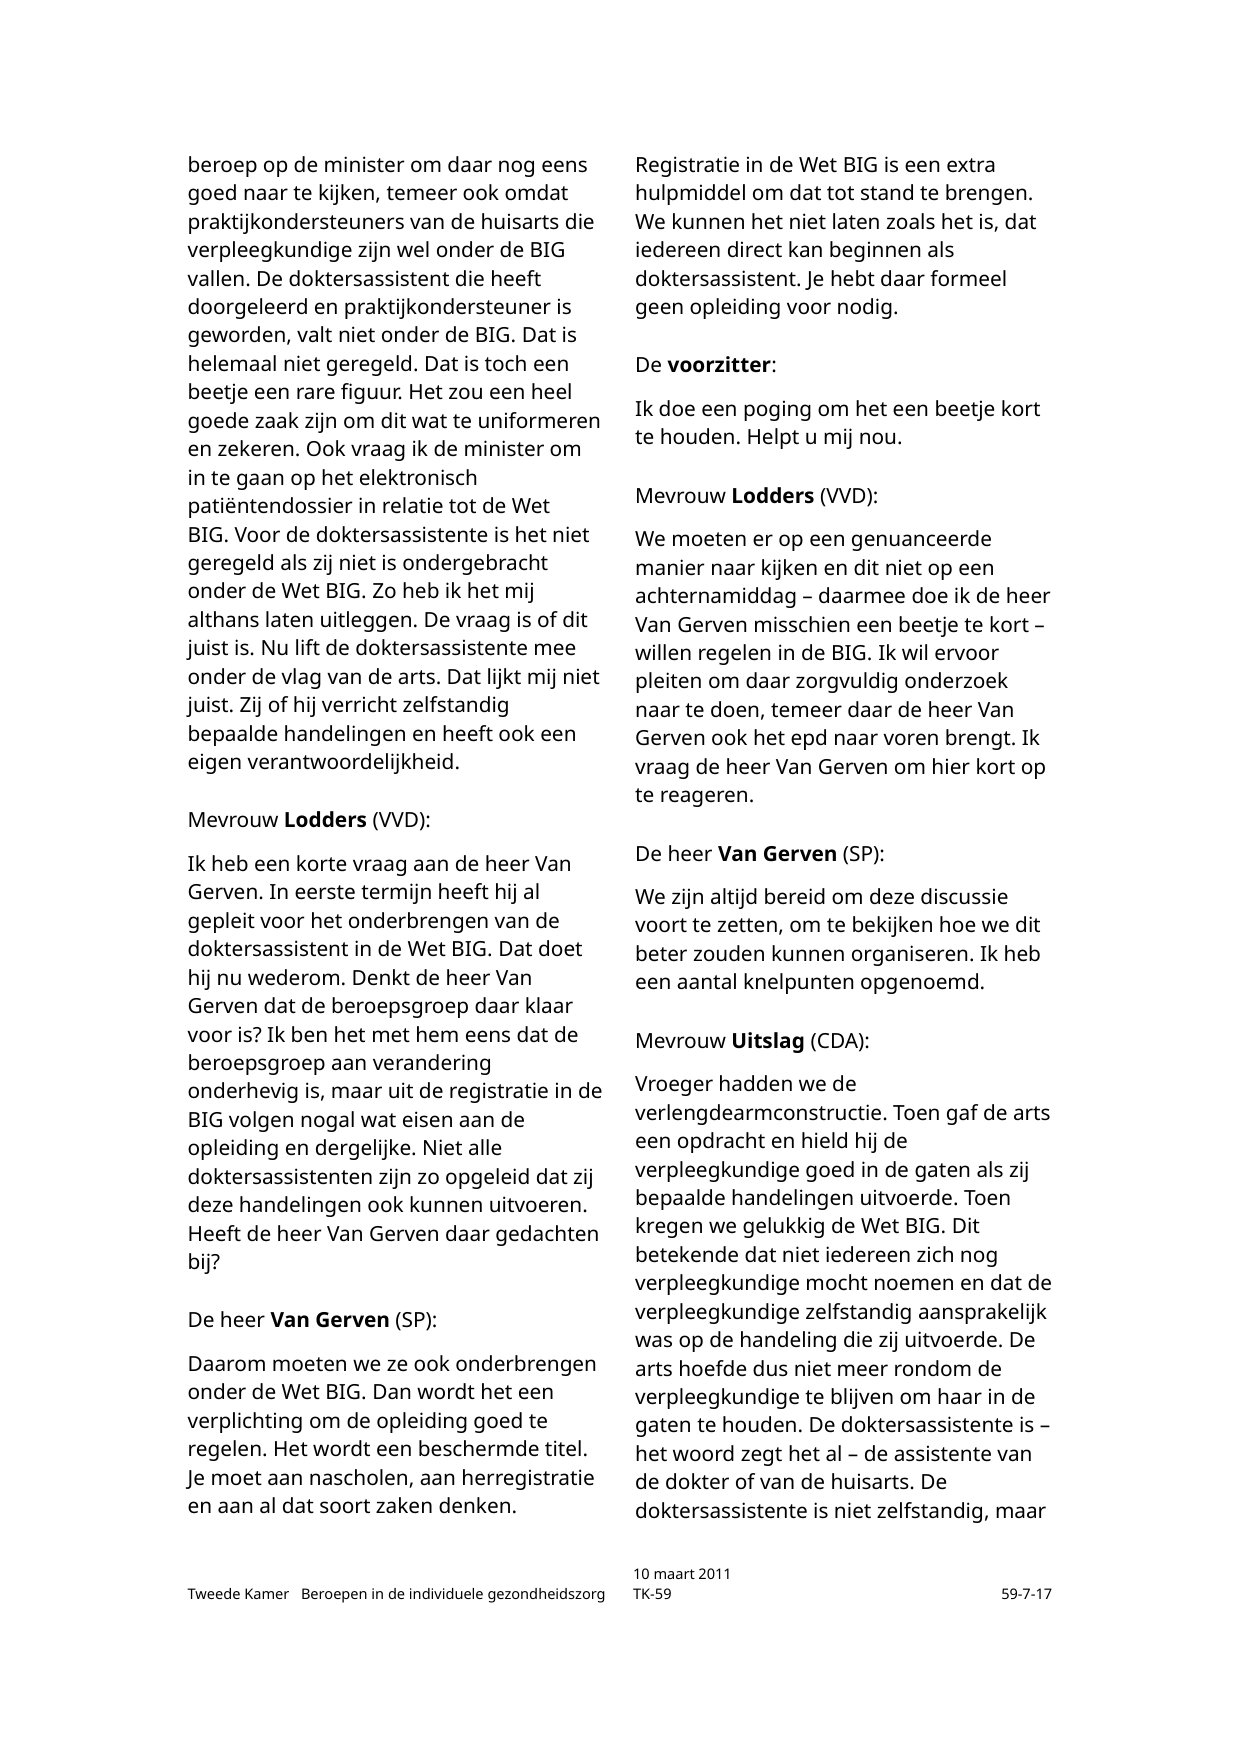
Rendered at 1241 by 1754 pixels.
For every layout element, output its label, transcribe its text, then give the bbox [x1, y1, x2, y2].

text Daarom moeten we ze ook onderbrengen onder de Wet BIG. Dan wordt het een verplichting om de opleiding goed te regelen. Het wordt een beschermde titel. Je moet aan nascholen, aan herregistratie en aan al dat soort zaken denken. [187, 1349, 605, 1520]
text Vroeger hadden we de verlengdearmconstructie. Toen gaf de arts een opdracht en hield hij de verpleegkundige goed in de gaten als zij bepaalde handelingen uitvoerde. Toen kregen we gelukkig de Wet BIG. Dit betekende dat niet iedereen zich nog verpleegkundige mocht noemen en dat de verpleegkundige zelfstandig aansprakelijk was op de handeling die zij uitvoerde. De arts hoefde dus niet meer rondom de verpleegkundige te blijven om haar in de gaten te houden. De doktersassistente is – het woord zegt het al – de assistente van de dokter of van de huisarts. De doktersassistente is niet zelfstandig, maar [635, 1069, 1053, 1524]
text De heer Van Gerven (SP): [635, 839, 1053, 867]
text We moeten er op een genuanceerde manier naar kijken en dit niet op een achternamiddag – daarmee doe ik de heer Van Gerven misschien een beetje te kort – willen regelen in de BIG. Ik wil ervoor pleiten om daar zorgvuldig onderzoek naar te doen, temeer daar de heer Van Gerven ook het epd naar voren brengt. Ik vraag de heer Van Gerven om hier kort op te reageren. [635, 524, 1053, 809]
text Registratie in de Wet BIG is een extra hulpmiddel om dat tot stand te brengen. We kunnen het niet laten zoals het is, dat iedereen direct kan beginnen als doktersassistent. Je hebt daar formeel geen opleiding voor nodig. [635, 150, 1053, 321]
text De voorzitter: [635, 351, 1053, 379]
text Mevrouw Lodders (VVD): [635, 481, 1053, 509]
text beroep op de minister om daar nog eens goed naar te kijken, temeer ook omdat praktijkondersteuners van de huisarts die verpleegkundige zijn wel onder de BIG vallen. De doktersassistent die heeft doorgeleerd en praktijkondersteuner is geworden, valt niet onder de BIG. Dat is helemaal niet geregeld. Dat is toch een beetje een rare figuur. Het zou een heel goede zaak zijn om dit wat te uniformeren en zekeren. Ook vraag ik de minister om in te gaan op het elektronisch patiëntendossier in relatie tot de Wet BIG. Voor de doktersassistente is het niet geregeld als zij niet is ondergebracht onder de Wet BIG. Zo heb ik het mij althans laten uitleggen. De vraag is of dit juist is. Nu lift de doktersassistente mee onder de vlag van de arts. Dat lijkt mij niet juist. Zij of hij verricht zelfstandig bepaalde handelingen en heeft ook een eigen verantwoordelijkheid. [187, 150, 605, 776]
text De heer Van Gerven (SP): [187, 1306, 605, 1334]
text Ik doe een poging om het een beetje kort te houden. Helpt u mij nou. [635, 394, 1053, 451]
text We zijn altijd bereid om deze discussie voort te zetten, om te bekijken hoe we dit beter zouden kunnen organiseren. Ik heb een aantal knelpunten opgenoemd. [635, 882, 1053, 996]
text Mevrouw Uitslag (CDA): [635, 1026, 1053, 1054]
text Mevrouw Lodders (VVD): [187, 806, 605, 834]
text Ik heb een korte vraag aan de heer Van Gerven. In eerste termijn heeft hij al gepleit voor het onderbrengen van de doktersassistent in de Wet BIG. Dat doet hij nu wederom. Denkt de heer Van Gerven dat de beroepsgroep daar klaar voor is? Ik ben het met hem eens dat de beroepsgroep aan verandering onderhevig is, maar uit de registratie in de BIG volgen nogal wat eisen aan de opleiding en dergelijke. Niet alle doktersassistenten zijn zo opgeleid dat zij deze handelingen ook kunnen uitvoeren. Heeft de heer Van Gerven daar gedachten bij? [187, 849, 605, 1276]
